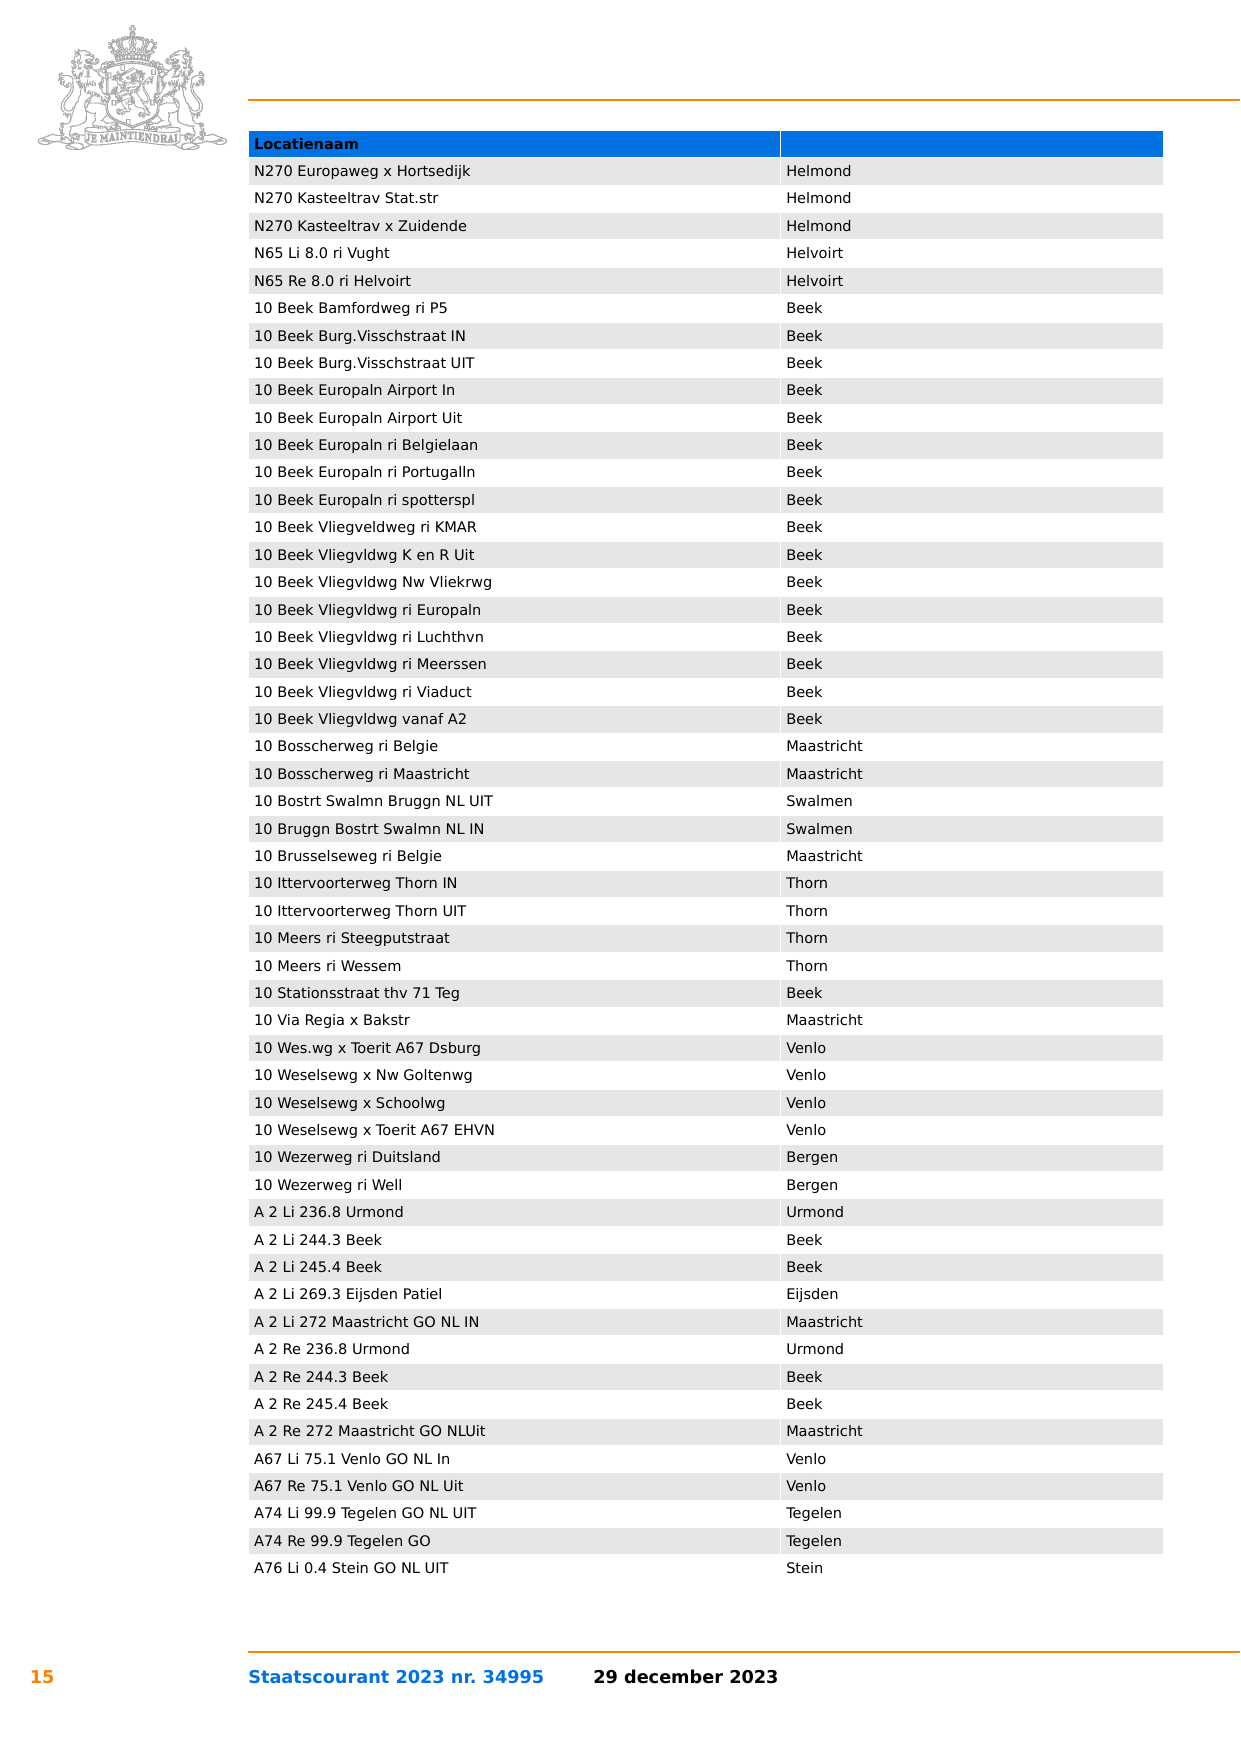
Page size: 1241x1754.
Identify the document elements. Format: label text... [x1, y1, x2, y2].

table_cell 10 Bruggn Bostrt Swalmn NL IN [249, 816, 780, 842]
table_cell Venlo [781, 1035, 1163, 1061]
table_cell 10 Beek Vliegvldwg ri Viaduct [249, 679, 780, 705]
table_cell N270 Europaweg x Hortsedijk [249, 158, 780, 185]
table_cell Beek [781, 980, 1163, 1007]
table_cell Beek [781, 405, 1163, 431]
table_cell 10 Ittervoorterweg Thorn UIT [249, 898, 780, 924]
table_cell Thorn [781, 953, 1163, 979]
table_cell Thorn [781, 898, 1163, 924]
table_cell Beek [781, 1227, 1163, 1253]
table_cell Beek [781, 542, 1163, 568]
table_cell Beek [781, 597, 1163, 623]
table_cell 10 Beek Europaln ri Belgielaan [249, 432, 780, 459]
table_cell 10 Meers ri Steegputstraat [249, 925, 780, 952]
table_cell 10 Wes.wg x Toerit A67 Dsburg [249, 1035, 780, 1061]
table_cell Beek [781, 460, 1163, 486]
table_cell 10 Beek Vliegvldwg Nw Vliekrwg [249, 569, 780, 596]
table_cell 10 Beek Europaln Airport Uit [249, 405, 780, 431]
table_cell A 2 Re 236.8 Urmond [249, 1336, 780, 1363]
table_cell Beek [781, 378, 1163, 404]
table_cell Beek [781, 1364, 1163, 1390]
table_cell 10 Ittervoorterweg Thorn IN [249, 871, 780, 897]
table_cell Beek [781, 487, 1163, 513]
table_cell Tegelen [781, 1528, 1163, 1554]
table_cell 10 Beek Burg.Visschstraat IN [249, 323, 780, 349]
table_cell Thorn [781, 925, 1163, 952]
table_cell Beek [781, 569, 1163, 596]
table_cell A74 Li 99.9 Tegelen GO NL UIT [249, 1501, 780, 1527]
table_cell 10 Via Regia x Bakstr [249, 1008, 780, 1034]
table_cell Swalmen [781, 789, 1163, 815]
table_cell 10 Beek Vliegvldwg ri Luchthvn [249, 624, 780, 650]
table_cell Beek [781, 624, 1163, 650]
table_cell 10 Beek Burg.Visschstraat UIT [249, 350, 780, 376]
table_cell 10 Weselsewg x Nw Goltenwg [249, 1063, 780, 1089]
table_cell Swalmen [781, 816, 1163, 842]
table_cell Helvoirt [781, 268, 1163, 294]
table_cell 10 Beek Vliegveldweg ri KMAR [249, 515, 780, 541]
table_cell A67 Re 75.1 Venlo GO NL Uit [249, 1473, 780, 1500]
table_cell 10 Beek Europaln Airport In [249, 378, 780, 404]
table_cell A 2 Re 272 Maastricht GO NLUit [249, 1419, 780, 1445]
table_cell 10 Brusselseweg ri Belgie [249, 843, 780, 869]
table_cell A76 Li 0.4 Stein GO NL UIT [249, 1556, 780, 1582]
table_cell 10 Stationsstraat thv 71 Teg [249, 980, 780, 1007]
table_header [781, 131, 1163, 157]
table_cell Helmond [781, 186, 1163, 212]
table_cell Beek [781, 706, 1163, 733]
table_cell A 2 Re 244.3 Beek [249, 1364, 780, 1390]
table_cell Venlo [781, 1117, 1163, 1143]
table_cell 10 Beek Bamfordweg ri P5 [249, 295, 780, 322]
table_cell A74 Re 99.9 Tegelen GO [249, 1528, 780, 1554]
table_cell 10 Weselsewg x Schoolwg [249, 1090, 780, 1116]
table_cell 10 Wezerweg ri Well [249, 1172, 780, 1198]
table_cell 10 Wezerweg ri Duitsland [249, 1145, 780, 1171]
table_cell 10 Beek Vliegvldwg K en R Uit [249, 542, 780, 568]
table_cell Helvoirt [781, 241, 1163, 267]
table_cell Beek [781, 323, 1163, 349]
table_cell Venlo [781, 1473, 1163, 1500]
table_cell 10 Beek Vliegvldwg ri Europaln [249, 597, 780, 623]
table_cell A67 Li 75.1 Venlo GO NL In [249, 1446, 780, 1472]
table_cell Maastricht [781, 1008, 1163, 1034]
table_cell Venlo [781, 1446, 1163, 1472]
table_cell Maastricht [781, 1419, 1163, 1445]
table_header Locatienaam [249, 131, 780, 157]
table_cell Maastricht [781, 1309, 1163, 1335]
table_cell A 2 Li 245.4 Beek [249, 1254, 780, 1281]
table_cell Beek [781, 679, 1163, 705]
table_cell Beek [781, 432, 1163, 459]
table_cell 10 Beek Vliegvldwg ri Meerssen [249, 651, 780, 678]
table_cell Tegelen [781, 1501, 1163, 1527]
table_cell Beek [781, 515, 1163, 541]
table_cell Eijsden [781, 1282, 1163, 1308]
table_cell Beek [781, 295, 1163, 322]
table_cell 10 Beek Vliegvldwg vanaf A2 [249, 706, 780, 733]
table_cell Maastricht [781, 734, 1163, 760]
table_cell Helmond [781, 158, 1163, 185]
table_cell Beek [781, 1254, 1163, 1281]
table_cell Venlo [781, 1090, 1163, 1116]
table_cell Venlo [781, 1063, 1163, 1089]
table_cell N270 Kasteeltrav Stat.str [249, 186, 780, 212]
table_cell 10 Beek Europaln ri Portugalln [249, 460, 780, 486]
picture [38, 25, 227, 150]
table_cell Bergen [781, 1172, 1163, 1198]
table_cell A 2 Li 272 Maastricht GO NL IN [249, 1309, 780, 1335]
table_cell Urmond [781, 1336, 1163, 1363]
table_cell N65 Re 8.0 ri Helvoirt [249, 268, 780, 294]
table_cell 10 Bostrt Swalmn Bruggn NL UIT [249, 789, 780, 815]
table_cell 10 Bosscherweg ri Belgie [249, 734, 780, 760]
table_cell A 2 Re 245.4 Beek [249, 1391, 780, 1417]
table_cell Helmond [781, 213, 1163, 239]
table_cell Thorn [781, 871, 1163, 897]
table_cell Urmond [781, 1199, 1163, 1226]
table_cell A 2 Li 269.3 Eijsden Patiel [249, 1282, 780, 1308]
table_cell A 2 Li 236.8 Urmond [249, 1199, 780, 1226]
table_cell A 2 Li 244.3 Beek [249, 1227, 780, 1253]
table_cell Beek [781, 1391, 1163, 1417]
table_cell Stein [781, 1556, 1163, 1582]
table_cell 10 Meers ri Wessem [249, 953, 780, 979]
table_cell Beek [781, 350, 1163, 376]
table_cell Beek [781, 651, 1163, 678]
table_cell 10 Beek Europaln ri spotterspl [249, 487, 780, 513]
table_cell N270 Kasteeltrav x Zuidende [249, 213, 780, 239]
table_cell Maastricht [781, 843, 1163, 869]
table_cell N65 Li 8.0 ri Vught [249, 241, 780, 267]
table_cell Bergen [781, 1145, 1163, 1171]
table_cell 10 Weselsewg x Toerit A67 EHVN [249, 1117, 780, 1143]
table_cell Maastricht [781, 761, 1163, 787]
table_cell 10 Bosscherweg ri Maastricht [249, 761, 780, 787]
